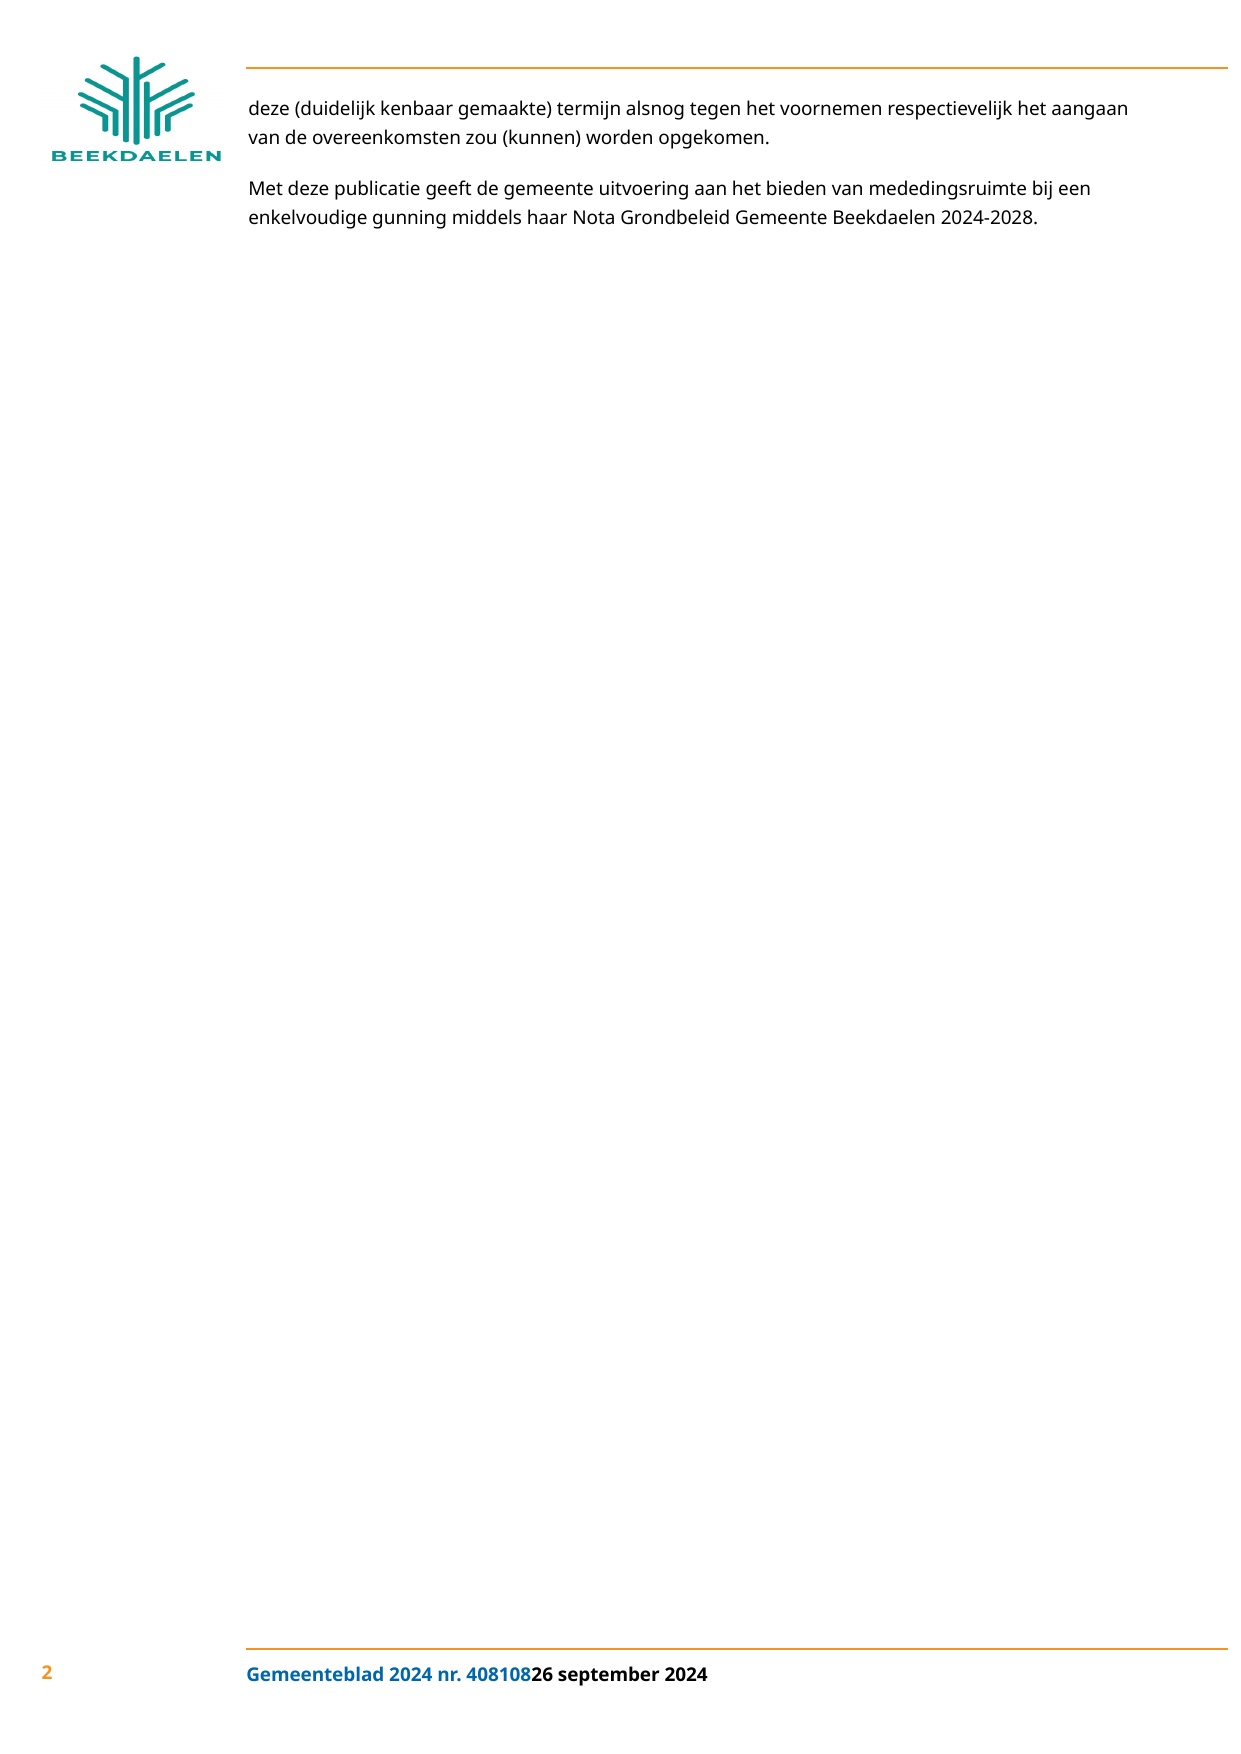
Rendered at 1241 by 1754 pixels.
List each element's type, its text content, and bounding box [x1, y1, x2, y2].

picture [41, 47, 231, 172]
text deze (duidelijk kenbaar gemaakte) termijn alsnog tegen het voornemen respectievelijk het aangaan van de overeenkomsten zou (kunnen) worden opgekomen. [248, 95, 1152, 150]
text Met deze publicatie geeft de gemeente uitvoering aan het bieden van mededingsruimte bij een enkelvoudige gunning middels haar Nota Grondbeleid Gemeente Beekdaelen 2024-2028. [248, 175, 1152, 230]
